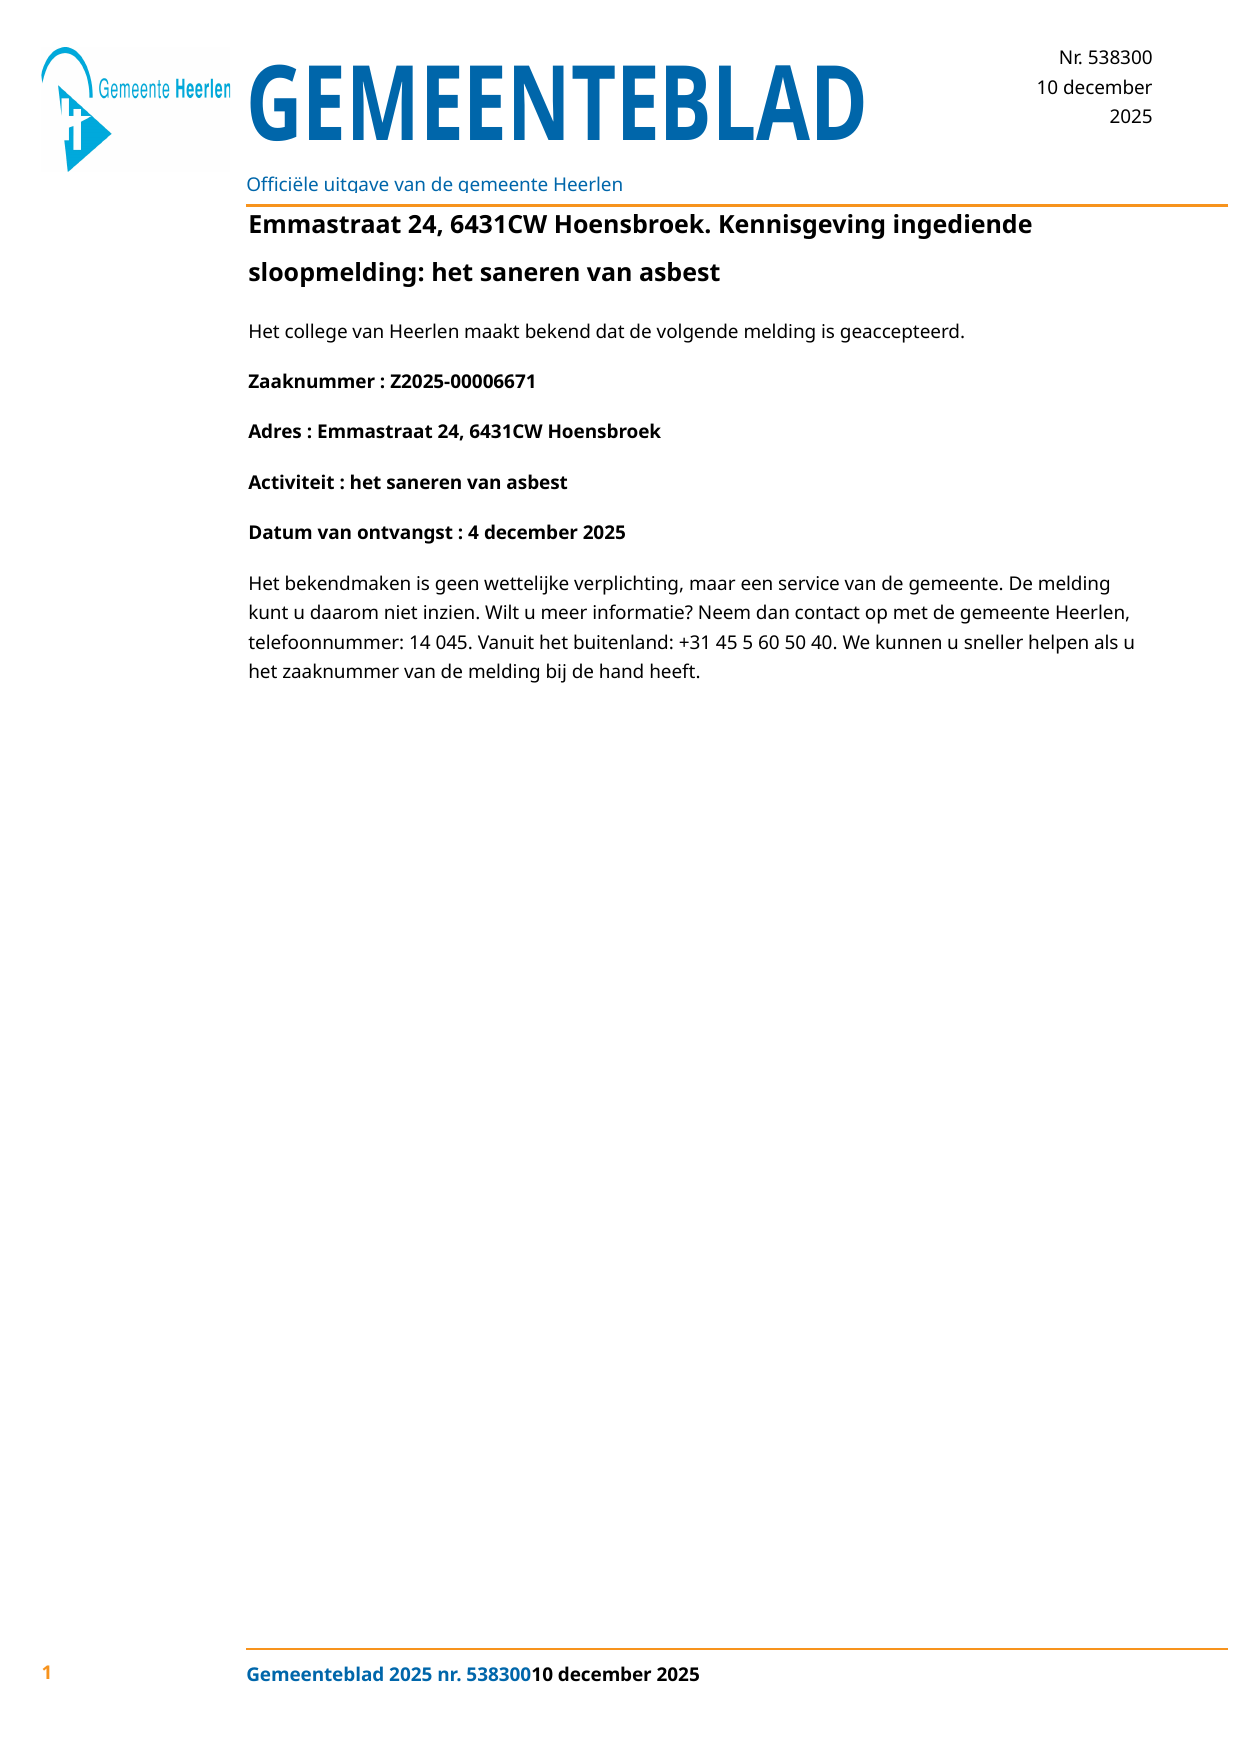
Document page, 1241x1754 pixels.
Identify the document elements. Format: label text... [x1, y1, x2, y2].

text Het college van Heerlen maakt bekend dat de volgende melding is geaccepteerd. [248, 318, 1152, 344]
text Activiteit : het saneren van asbest [248, 469, 1152, 495]
text Datum van ontvangst : 4 december 2025 [248, 519, 1152, 545]
picture [41, 47, 59, 70]
text Zaaknummer : Z2025-00006671 [248, 368, 1152, 394]
text Adres : Emmastraat 24, 6431CW Hoensbroek [248, 419, 1152, 444]
text Het bekendmaken is geen wettelijke verplichting, maar een service van de gemeente. De melding kunt u daarom niet inzien. Wilt u meer informatie? Neem dan contact op met de gemeente Heerlen, telefoonnummer: 14 045. Vanuit het buitenland: +31 45 5 60 50 40. We kunnen u sneller helpen als u het zaaknummer van de melding bij de hand heeft. [248, 570, 1152, 684]
picture [41, 47, 231, 172]
text Emmastraat 24, 6431CW Hoensbroek. Kennisgeving ingediende sloopmelding: het saneren van asbest [248, 207, 1152, 288]
